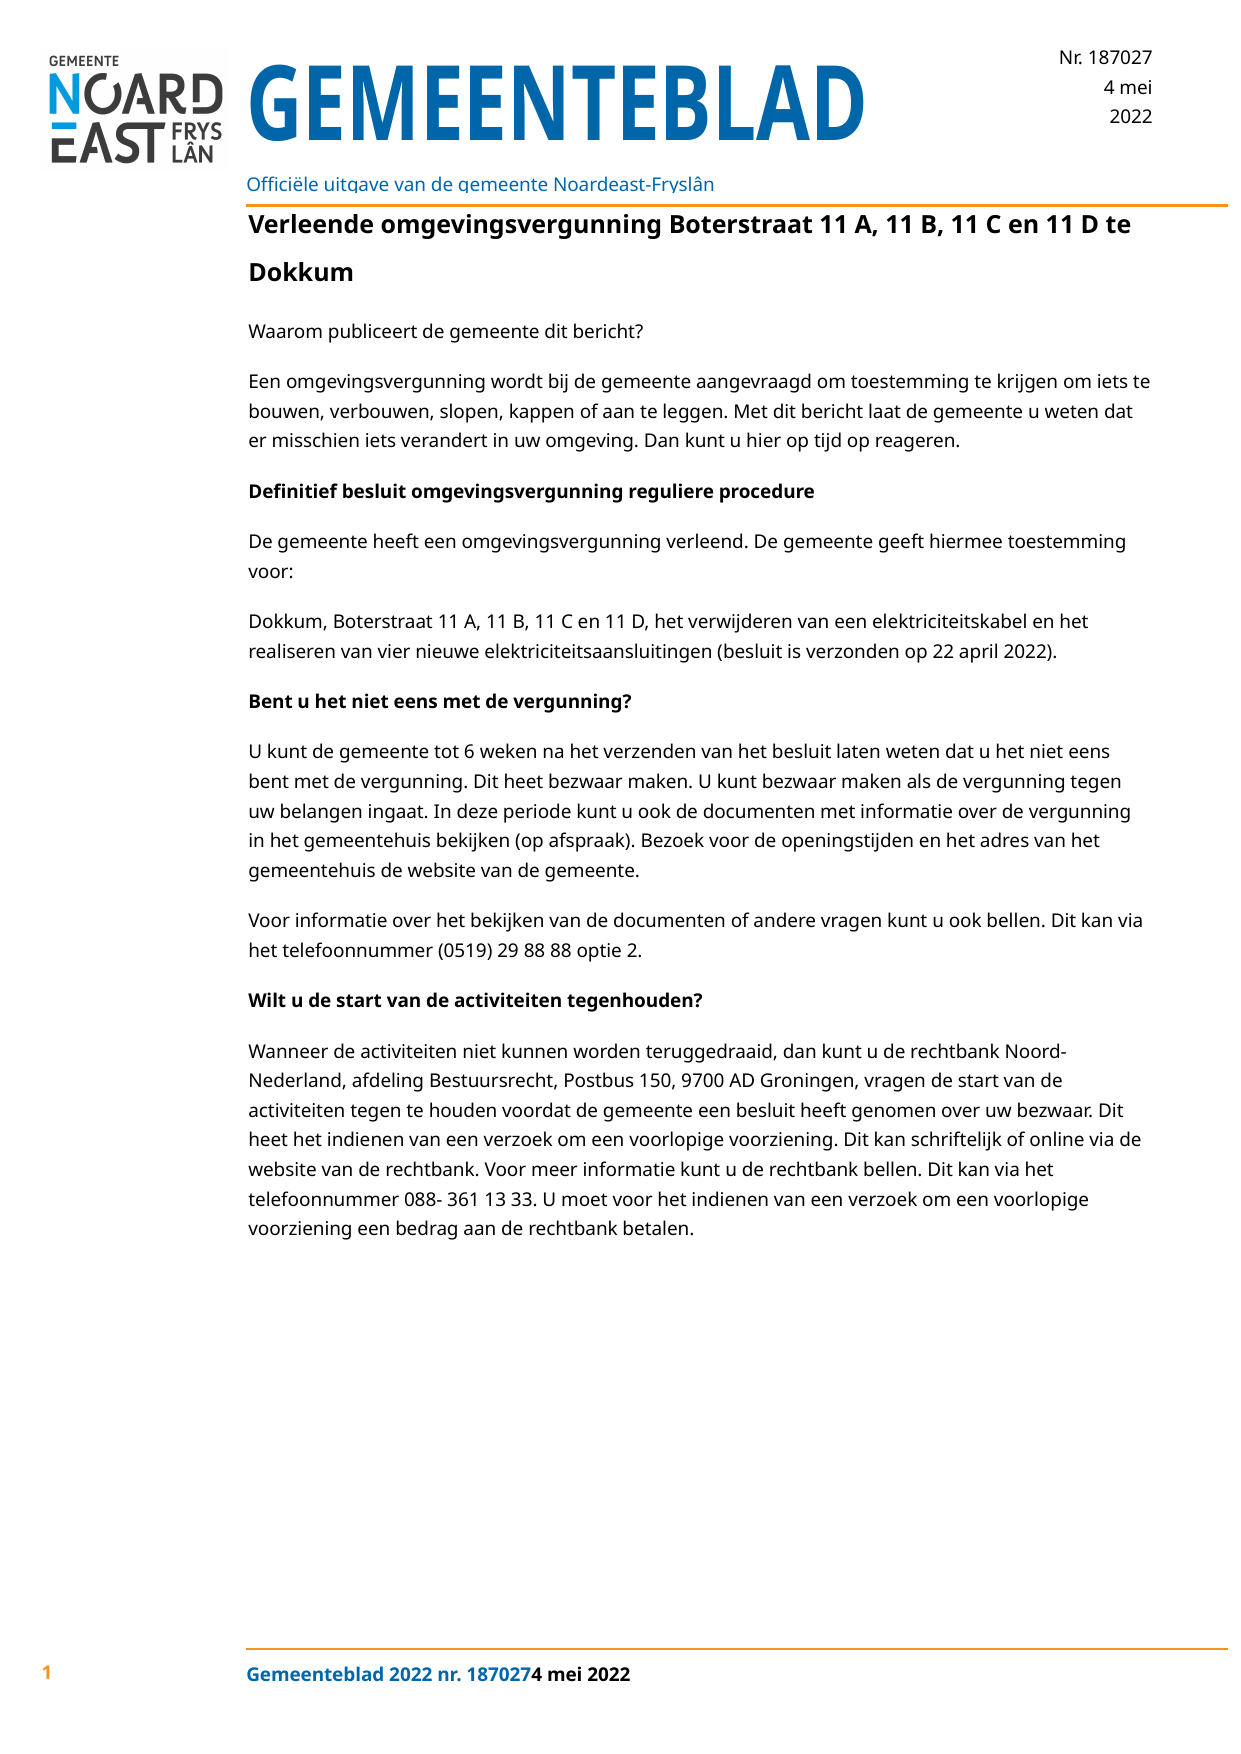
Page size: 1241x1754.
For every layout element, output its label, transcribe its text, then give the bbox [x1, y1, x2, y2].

text De gemeente heeft een omgevingsvergunning verleend. De gemeente geeft hiermee toestemming voor: [248, 528, 1152, 584]
text Verleende omgevingsvergunning Boterstraat 11 A, 11 B, 11 C en 11 D te Dokkum [248, 207, 1152, 288]
text Bent u het niet eens met de vergunning? [248, 688, 1152, 714]
text Dokkum, Boterstraat 11 A, 11 B, 11 C en 11 D, het verwijderen van een elektriciteitskabel en het realiseren van vier nieuwe elektriciteitsaansluitingen (besluit is verzonden op 22 april 2022). [248, 608, 1152, 664]
text Wilt u de start van de activiteiten tegenhouden? [248, 987, 1152, 1013]
text Waarom publiceert de gemeente dit bericht? [248, 318, 1152, 344]
text Voor informatie over het bekijken van de documenten of andere vragen kunt u ook bellen. Dit kan via het telefoonnummer (0519) 29 88 88 optie 2. [248, 907, 1152, 963]
text Een omgevingsvergunning wordt bij de gemeente aangevraagd om toestemming te krijgen om iets te bouwen, verbouwen, slopen, kappen of aan te leggen. Met dit bericht laat de gemeente u weten dat er misschien iets verandert in uw omgeving. Dan kunt u hier op tijd op reageren. [248, 368, 1152, 453]
text U kunt de gemeente tot 6 weken na het verzenden van het besluit laten weten dat u het niet eens bent met de vergunning. Dit heet bezwaar maken. U kunt bezwaar maken als de vergunning tegen uw belangen ingaat. In deze periode kunt u ook de documenten met informatie over de vergunning in het gemeentehuis bekijken (op afspraak). Bezoek voor de openingstijden en het adres van het gemeentehuis de website van de gemeente. [248, 739, 1152, 883]
text Wanneer de activiteiten niet kunnen worden teruggedraaid, dan kunt u de rechtbank Noord-Nederland, afdeling Bestuursrecht, Postbus 150, 9700 AD Groningen, vragen de start van de activiteiten tegen te houden voordat de gemeente een besluit heeft genomen over uw bezwaar. Dit heet het indienen van een verzoek om een voorlopige voorziening. Dit kan schriftelijk of online via de website van de rechtbank. Voor meer informatie kunt u de rechtbank bellen. Dit kan via het telefoonnummer 088- 361 13 33. U moet voor het indienen van een verzoek om een voorlopige voorziening een bedrag aan de rechtbank betalen. [248, 1038, 1152, 1241]
picture [41, 47, 231, 172]
text Definitief besluit omgevingsvergunning reguliere procedure [248, 478, 1152, 504]
